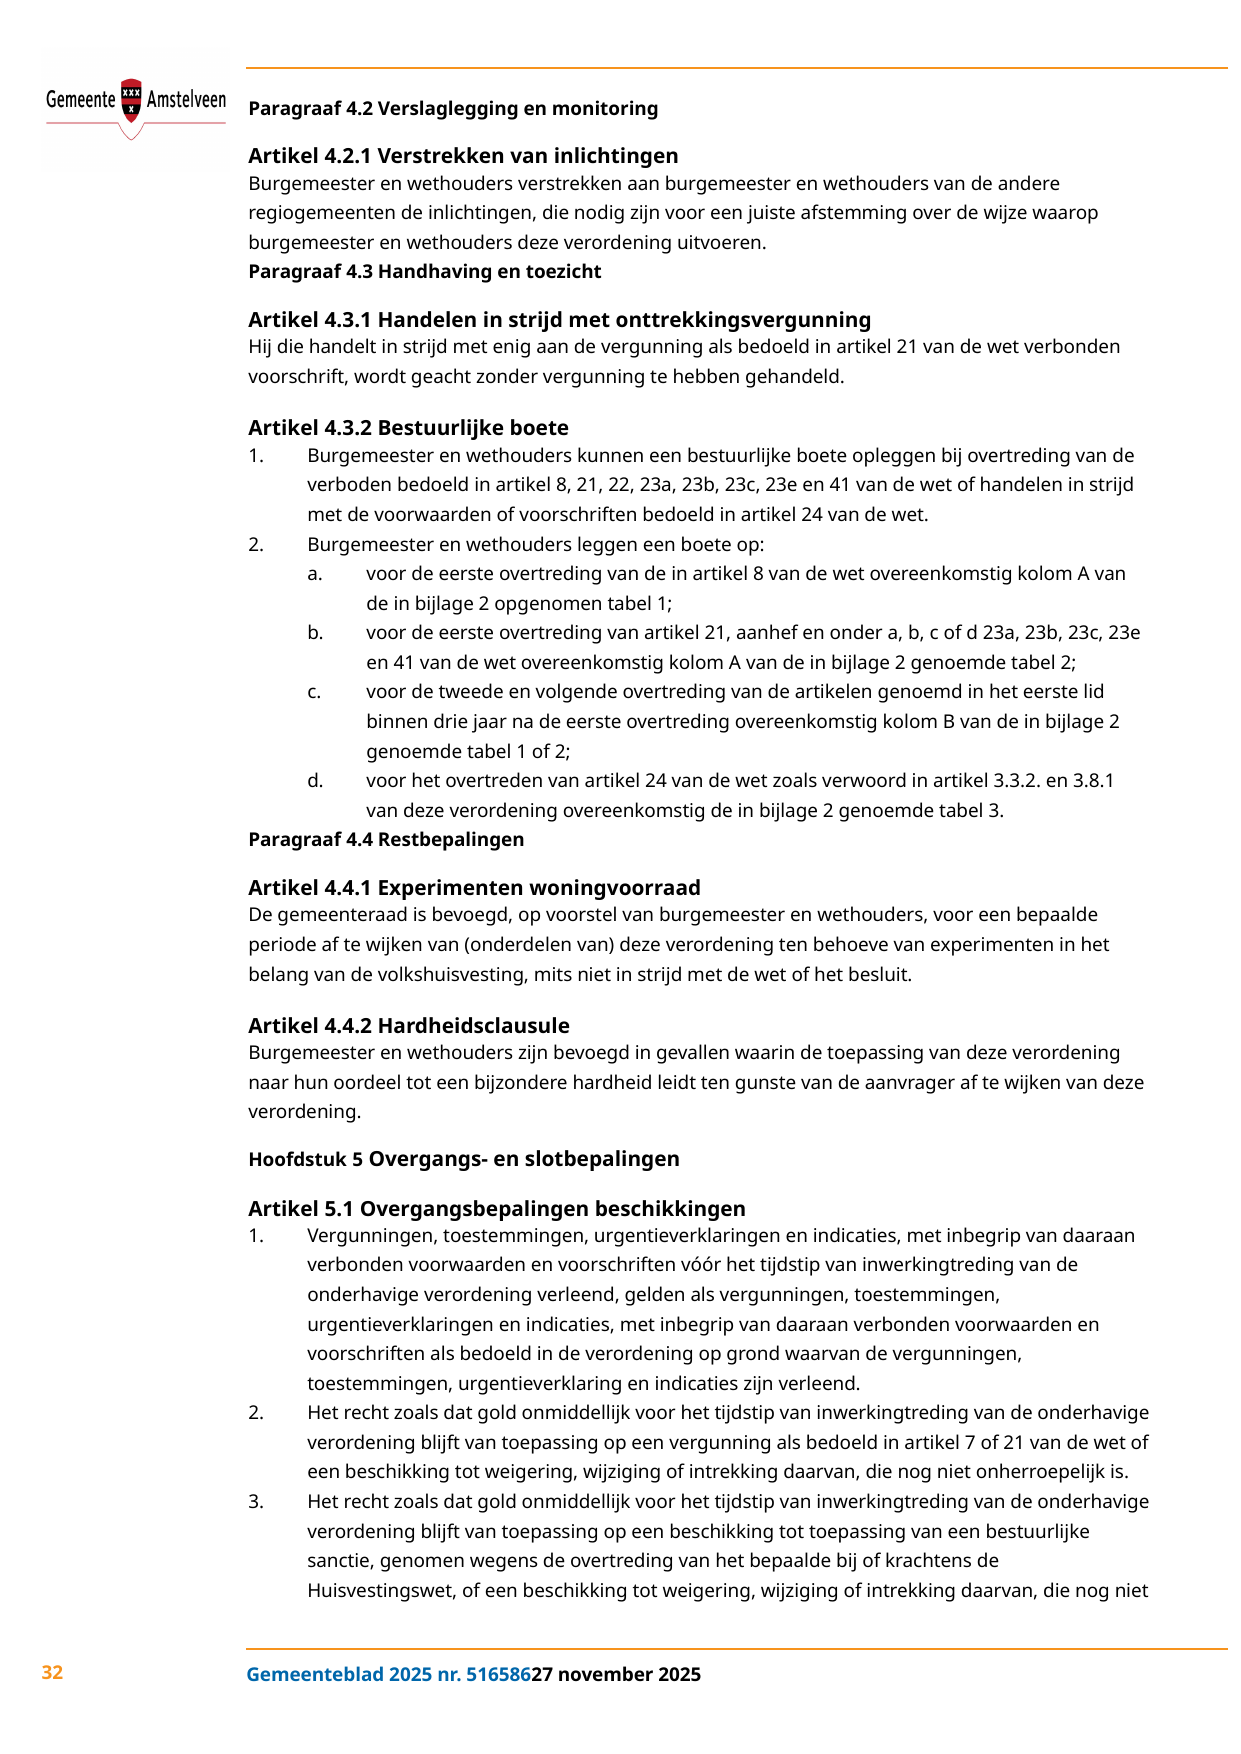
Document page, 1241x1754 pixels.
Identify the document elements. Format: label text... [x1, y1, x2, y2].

text Artikel 4.4.2 Hardheidsclausule [248, 1011, 1152, 1039]
list Het recht zoals dat gold onmiddellijk voor het tijdstip van inwerkingtreding van de onderhavige verordening blijft van toepassing op een vergunning als bedoeld in artikel 7 of 21 van de wet of een beschikking tot weigering, wijziging of intrekking daarvan, die nog niet onherroepelijk is. [248, 1399, 1152, 1484]
text De gemeenteraad is bevoegd, op voorstel van burgemeester en wethouders, voor een bepaalde periode af te wijken van (onderdelen van) deze verordening ten behoeve van experimenten in het belang van de volkshuisvesting, mits niet in strijd met de wet of het besluit. [248, 902, 1152, 986]
text Paragraaf 4.2 Verslaglegging en monitoring [248, 95, 1152, 121]
list voor het overtreden van artikel 24 van de wet zoals verwoord in artikel 3.3.2. en 3.8.1 van deze verordening overeenkomstig de in bijlage 2 genoemde tabel 3. [307, 767, 1152, 823]
list Burgemeester en wethouders kunnen een bestuurlijke boete opleggen bij overtreding van de verboden bedoeld in artikel 8, 21, 22, 23a, 23b, 23c, 23e en 41 van de wet of handelen in strijd met de voorwaarden of voorschriften bedoeld in artikel 24 van de wet. [248, 442, 1152, 527]
list Burgemeester en wethouders leggen een boete op: [248, 531, 1152, 556]
list voor de eerste overtreding van de in artikel 8 van de wet overeenkomstig kolom A van de in bijlage 2 opgenomen tabel 1; [307, 560, 1152, 616]
text Paragraaf 4.4 Restbepalingen [248, 827, 1152, 852]
text Burgemeester en wethouders zijn bevoegd in gevallen waarin de toepassing van deze verordening naar hun oordeel tot een bijzondere hardheid leidt ten gunste van de aanvrager af te wijken van deze verordening. [248, 1039, 1152, 1124]
list voor de eerste overtreding van artikel 21, aanhef en onder a, b, c of d 23a, 23b, 23c, 23e en 41 van de wet overeenkomstig kolom A van de in bijlage 2 genoemde tabel 2; [307, 619, 1152, 675]
list Het recht zoals dat gold onmiddellijk voor het tijdstip van inwerkingtreding van de onderhavige verordening blijft van toepassing op een beschikking tot toepassing van een bestuurlijke sanctie, genomen wegens de overtreding van het bepaalde bij of krachtens de Huisvestingswet, of een beschikking tot weigering, wijziging of intrekking daarvan, die nog niet [248, 1488, 1152, 1603]
text Artikel 5.1 Overgangsbepalingen beschikkingen [248, 1194, 1152, 1222]
text Artikel 4.3.2 Bestuurlijke boete [248, 413, 1152, 442]
text Artikel 4.2.1 Verstrekken van inlichtingen [248, 141, 1152, 170]
text Artikel 4.4.1 Experimenten woningvoorraad [248, 873, 1152, 902]
text Artikel 4.3.1 Handelen in strijd met onttrekkingsvergunning [248, 305, 1152, 333]
text Hoofdstuk 5 Overgangs- en slotbepalingen [248, 1144, 1152, 1173]
text Burgemeester en wethouders verstrekken aan burgemeester en wethouders van de andere regiogemeenten de inlichtingen, die nodig zijn voor een juiste afstemming over de wijze waarop burgemeester en wethouders deze verordening uitvoeren. [248, 170, 1152, 255]
list voor de tweede en volgende overtreding van de artikelen genoemd in het eerste lid binnen drie jaar na de eerste overtreding overeenkomstig kolom B van de in bijlage 2 genoemde tabel 1 of 2; [307, 679, 1152, 763]
text Hij die handelt in strijd met enig aan de vergunning als bedoeld in artikel 21 van de wet verbonden voorschrift, wordt geacht zonder vergunning te hebben gehandeld. [248, 333, 1152, 389]
picture [41, 47, 231, 172]
list Vergunningen, toestemmingen, urgentieverklaringen en indicaties, met inbegrip van daaraan verbonden voorwaarden en voorschriften vóór het tijdstip van inwerkingtreding van de onderhavige verordening verleend, gelden als vergunningen, toestemmingen, urgentieverklaringen en indicaties, met inbegrip van daaraan verbonden voorwaarden en voorschriften als bedoeld in de verordening op grond waarvan de vergunningen, toestemmingen, urgentieverklaring en indicaties zijn verleend. [248, 1222, 1152, 1396]
text Paragraaf 4.3 Handhaving en toezicht [248, 258, 1152, 284]
